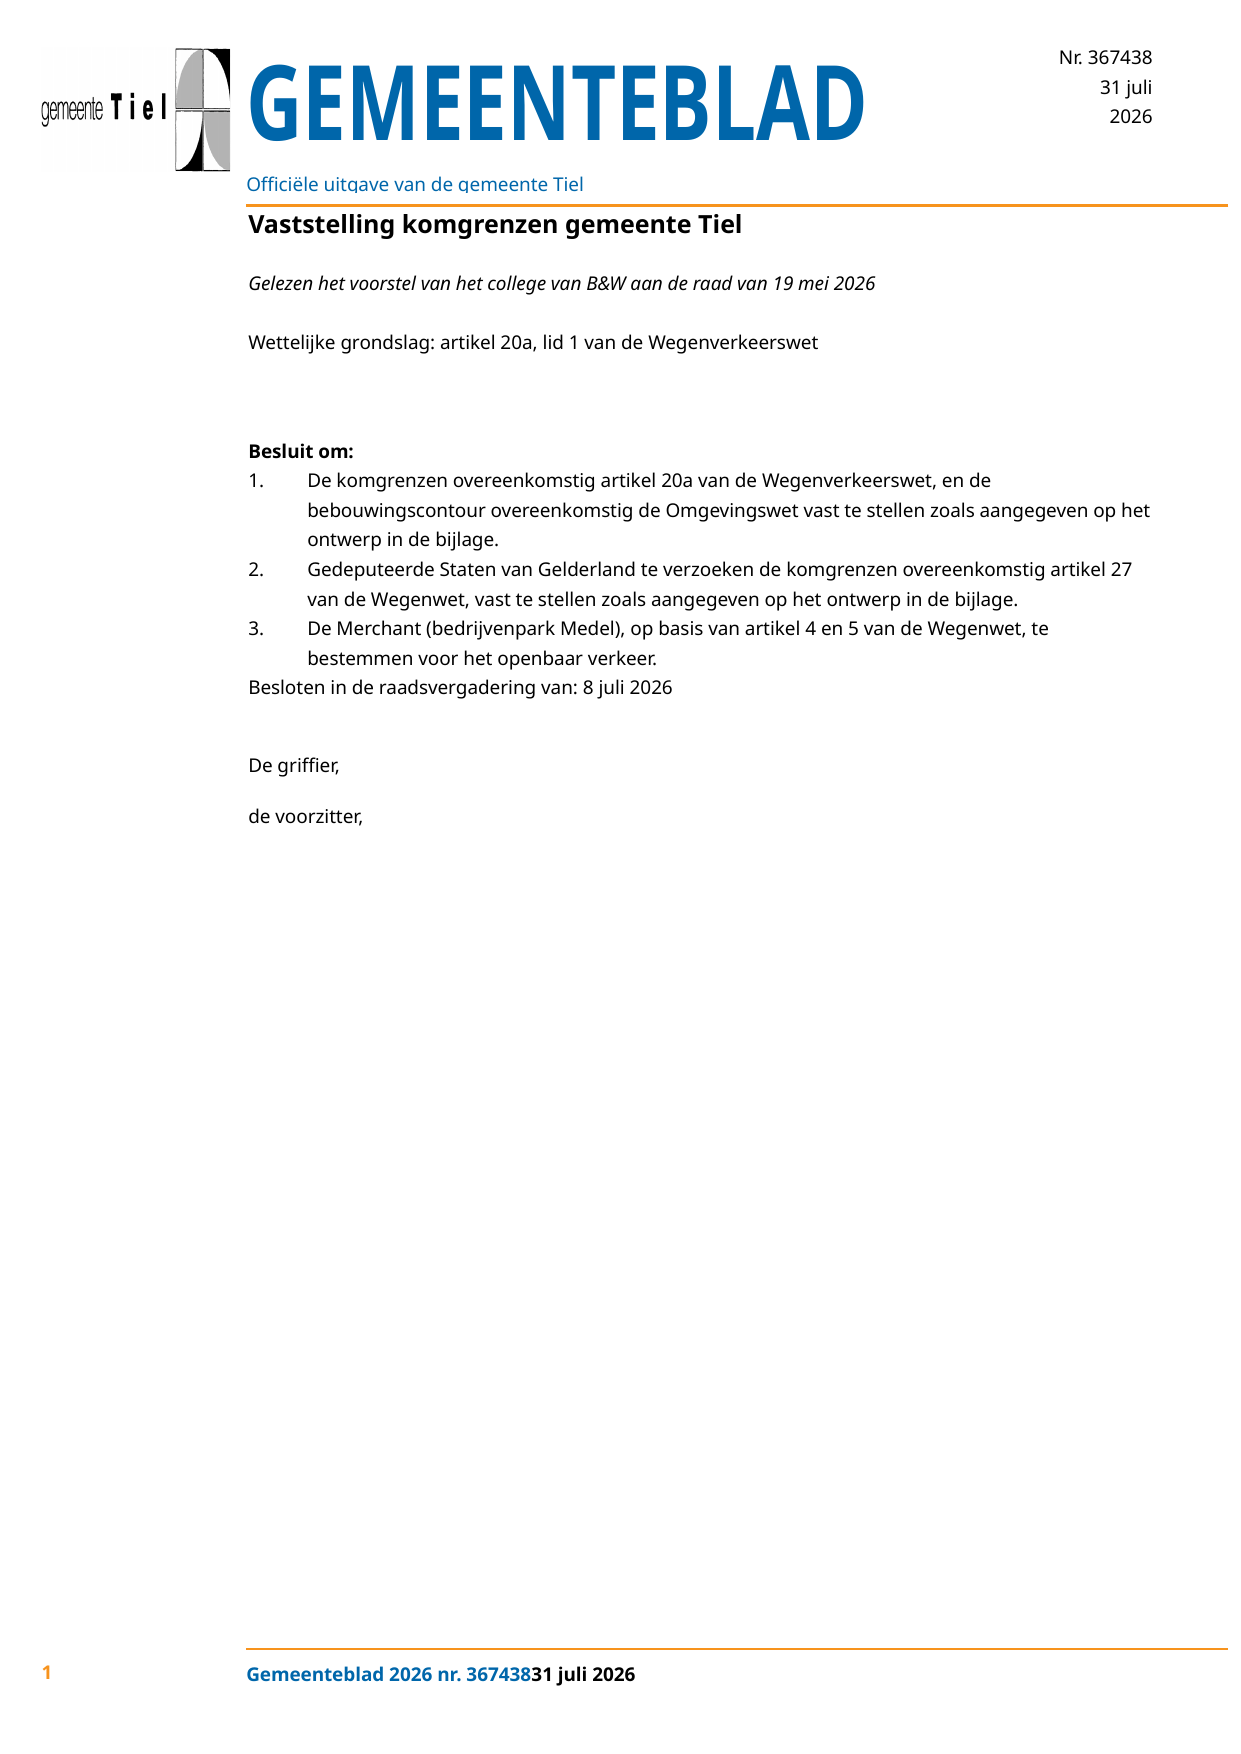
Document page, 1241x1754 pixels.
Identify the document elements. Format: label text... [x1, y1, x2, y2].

text Gelezen het voorstel van het college van B&W aan de raad van 19 mei 2026 [248, 270, 1152, 296]
list De komgrenzen overeenkomstig artikel 20a van de Wegenverkeerswet, en de bebouwingscontour overeenkomstig de Omgevingswet vast te stellen zoals aangegeven op het ontwerp in de bijlage. [248, 467, 1152, 552]
text Wettelijke grondslag: artikel 20a, lid 1 van de Wegenverkeerswet [248, 329, 1152, 355]
text Besluit om: [248, 438, 1152, 464]
list De Merchant (bedrijvenpark Medel), op basis van artikel 4 en 5 van de Wegenwet, te bestemmen voor het openbaar verkeer. [248, 615, 1152, 671]
text Besloten in de raadsvergadering van: 8 juli 2026 [248, 674, 1152, 700]
text Vaststelling komgrenzen gemeente Tiel [248, 207, 1152, 241]
text de voorzitter, [248, 803, 1152, 829]
list Gedeputeerde Staten van Gelderland te verzoeken de komgrenzen overeenkomstig artikel 27 van de Wegenwet, vast te stellen zoals aangegeven op het ontwerp in de bijlage. [248, 556, 1152, 612]
text De griffier, [248, 752, 1152, 777]
picture [41, 47, 231, 172]
